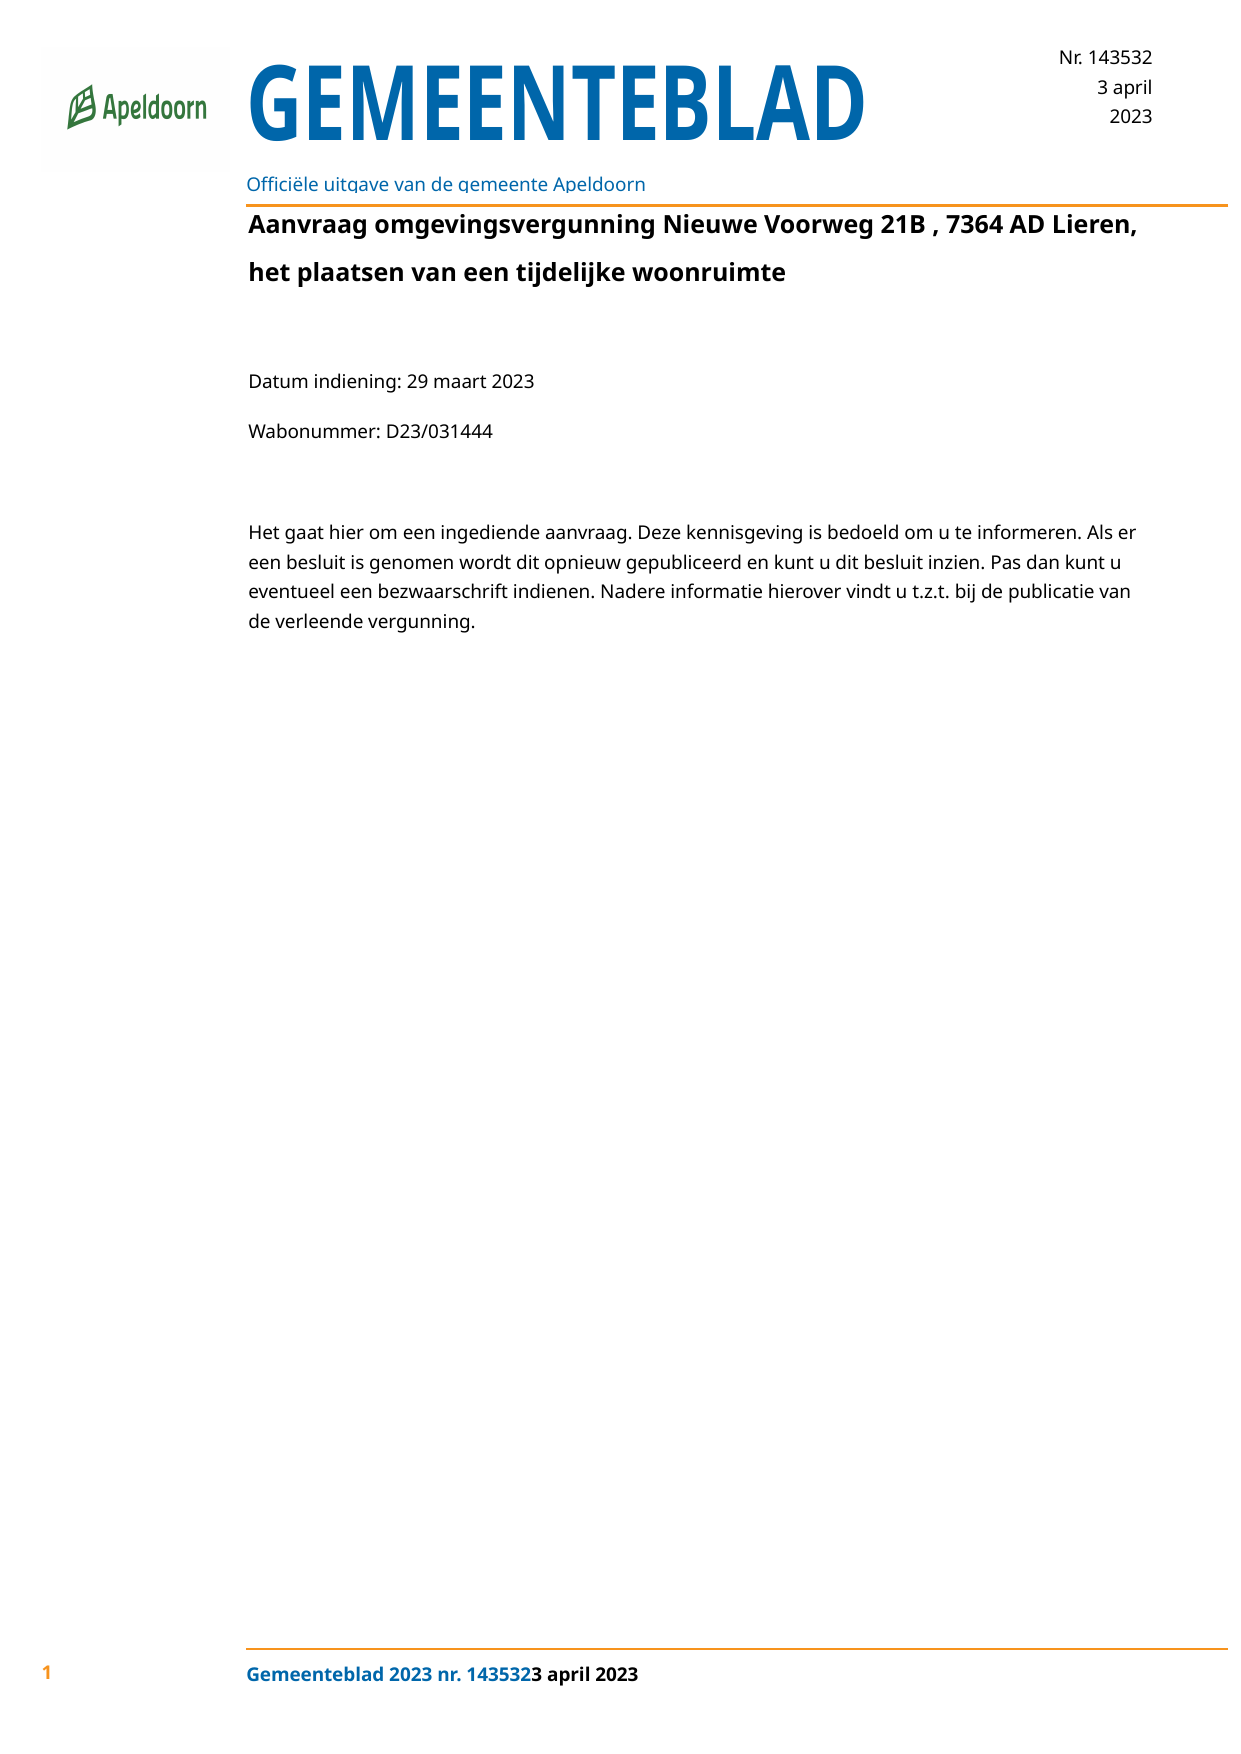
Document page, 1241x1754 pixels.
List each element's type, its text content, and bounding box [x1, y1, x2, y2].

picture [41, 47, 231, 172]
text Aanvraag omgevingsvergunning Nieuwe Voorweg 21B , 7364 AD Lieren, het plaatsen van een tijdelijke woonruimte [248, 207, 1152, 288]
text Wabonummer: D23/031444 [248, 419, 1152, 444]
text Het gaat hier om een ingediende aanvraag. Deze kennisgeving is bedoeld om u te informeren. Als er een besluit is genomen wordt dit opnieuw gepubliceerd en kunt u dit besluit inzien. Pas dan kunt u eventueel een bezwaarschrift indienen. Nadere informatie hierover vindt u t.z.t. bij de publicatie van de verleende vergunning. [248, 519, 1152, 634]
text Datum indiening: 29 maart 2023 [248, 368, 1152, 394]
